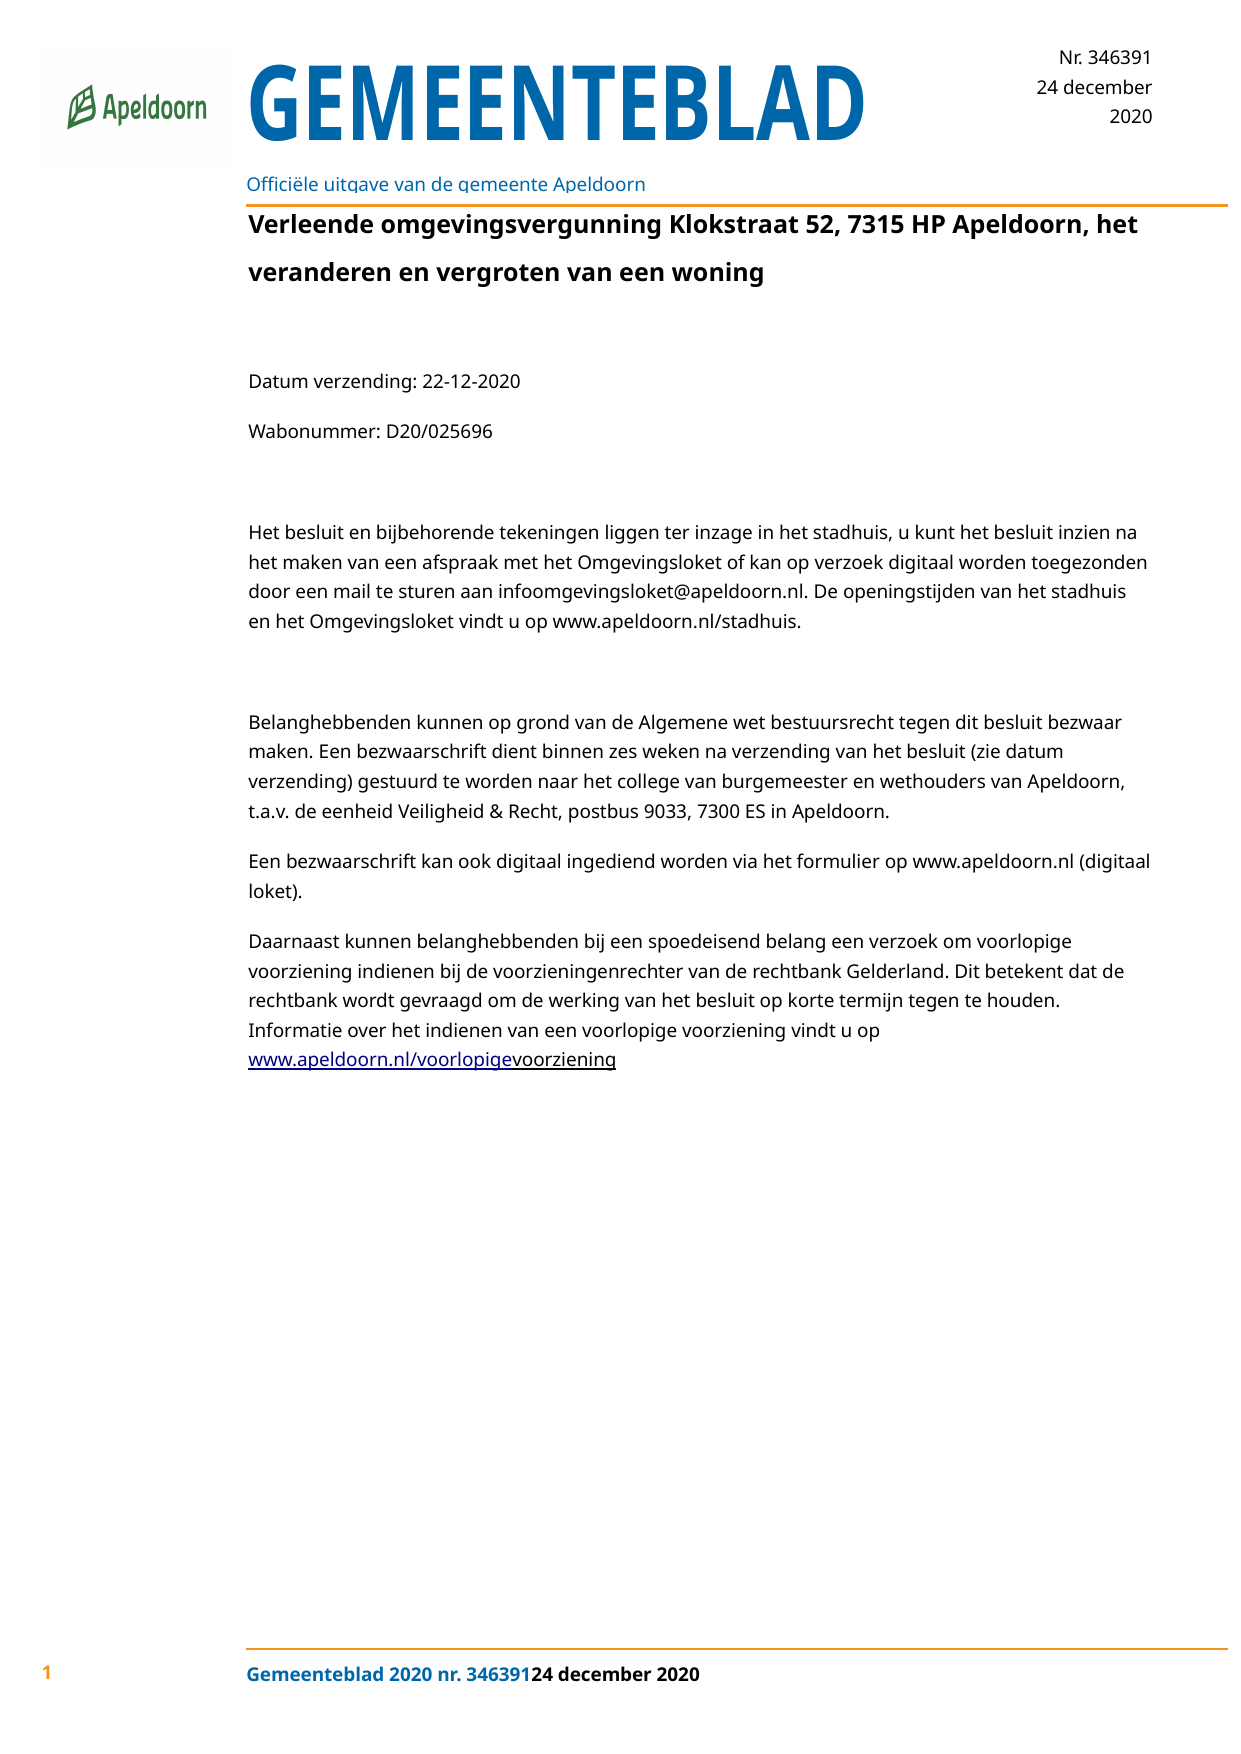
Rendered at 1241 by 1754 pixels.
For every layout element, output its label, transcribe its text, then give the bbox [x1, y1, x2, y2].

picture [41, 47, 231, 172]
text Wabonummer: D20/025696 [248, 419, 1152, 444]
text Daarnaast kunnen belanghebbenden bij een spoedeisend belang een verzoek om voorlopige voorziening indienen bij de voorzieningenrechter van de rechtbank Gelderland. Dit betekent dat de rechtbank wordt gevraagd om de werking van het besluit op korte termijn tegen te houden. Informatie over het indienen van een voorlopige voorziening vindt u op www.apeldoorn.nl/voorlopigevoorziening [248, 928, 1152, 1072]
text Datum verzending: 22-12-2020 [248, 368, 1152, 394]
text Het besluit en bijbehorende tekeningen liggen ter inzage in het stadhuis, u kunt het besluit inzien na het maken van een afspraak met het Omgevingsloket of kan op verzoek digitaal worden toegezonden door een mail te sturen aan infoomgevingsloket@apeldoorn.nl. De openingstijden van het stadhuis en het Omgevingsloket vindt u op www.apeldoorn.nl/stadhuis. [248, 519, 1152, 634]
text Belanghebbenden kunnen op grond van de Algemene wet bestuursrecht tegen dit besluit bezwaar maken. Een bezwaarschrift dient binnen zes weken na verzending van het besluit (zie datum verzending) gestuurd te worden naar het college van burgemeester en wethouders van Apeldoorn, t.a.v. de eenheid Veiligheid & Recht, postbus 9033, 7300 ES in Apeldoorn. [248, 709, 1152, 824]
text Een bezwaarschrift kan ook digitaal ingediend worden via het formulier op www.apeldoorn.nl (digitaal loket). [248, 848, 1152, 904]
text Verleende omgevingsvergunning Klokstraat 52, 7315 HP Apeldoorn, het veranderen en vergroten van een woning [248, 207, 1152, 288]
